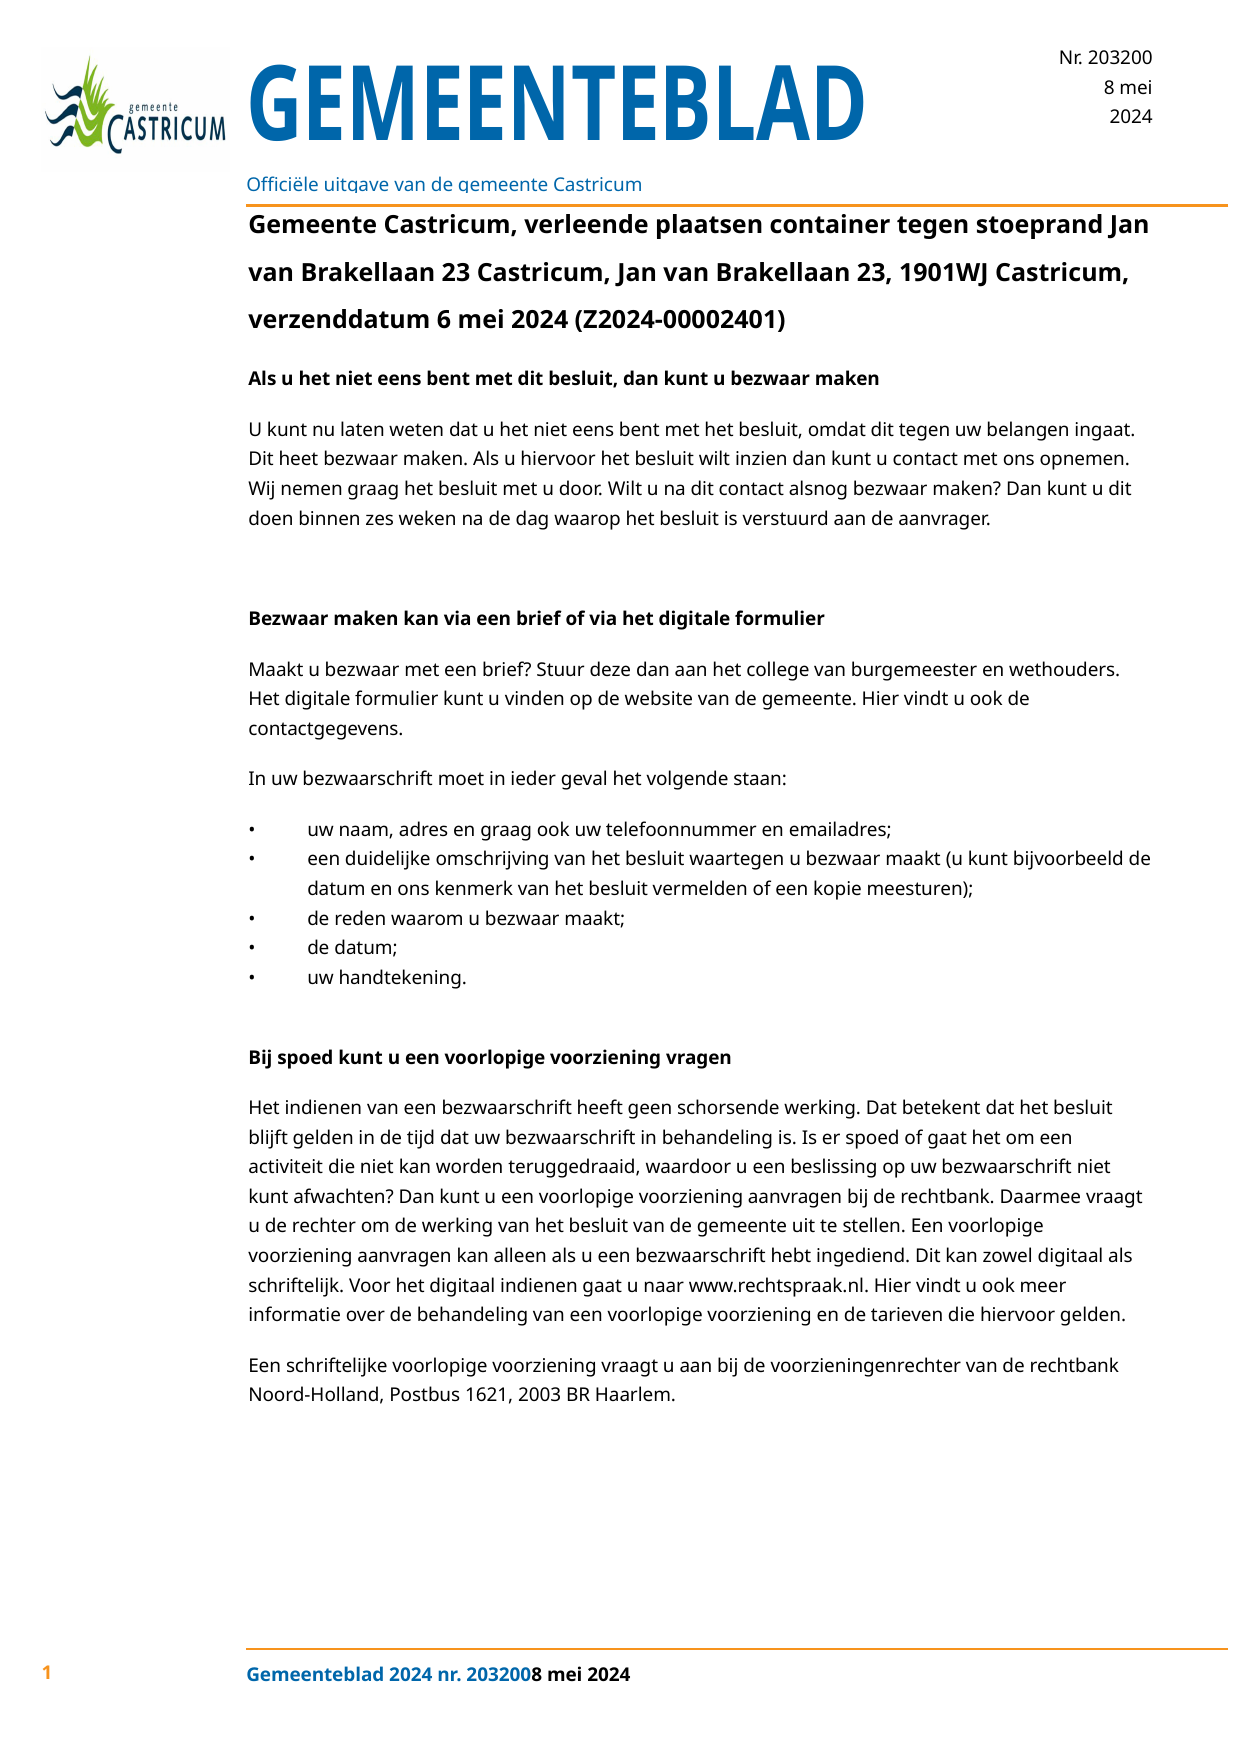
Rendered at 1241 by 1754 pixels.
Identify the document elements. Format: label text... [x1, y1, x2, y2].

text Bezwaar maken kan via een brief of via het digitale formulier [248, 606, 1152, 631]
list uw handtekening. [248, 964, 1152, 989]
text U kunt nu laten weten dat u het niet eens bent met het besluit, omdat dit tegen uw belangen ingaat. Dit heet bezwaar maken. Als u hiervoor het besluit wilt inzien dan kunt u contact met ons opnemen. Wij nemen graag het besluit met u door. Wilt u na dit contact alsnog bezwaar maken? Dan kunt u dit doen binnen zes weken na de dag waarop het besluit is verstuurd aan de aanvrager. [248, 416, 1152, 530]
list de datum; [248, 934, 1152, 960]
text Maakt u bezwaar met een brief? Stuur deze dan aan het college van burgemeester en wethouders. Het digitale formulier kunt u vinden op de website van de gemeente. Hier vindt u ook de contactgegevens. [248, 656, 1152, 741]
list uw naam, adres en graag ook uw telefoonnummer en emailadres; [248, 816, 1152, 842]
list een duidelijke omschrijving van het besluit waartegen u bezwaar maakt (u kunt bijvoorbeeld de datum en ons kenmerk van het besluit vermelden of een kopie meesturen); [248, 846, 1152, 901]
list de reden waarom u bezwaar maakt; [248, 905, 1152, 930]
text Een schriftelijke voorlopige voorziening vraagt u aan bij de voorzieningenrechter van de rechtbank Noord-Holland, Postbus 1621, 2003 BR Haarlem. [248, 1352, 1152, 1407]
text Gemeente Castricum, verleende plaatsen container tegen stoeprand Jan van Brakellaan 23 Castricum, Jan van Brakellaan 23, 1901WJ Castricum, verzenddatum 6 mei 2024 (Z2024-00002401) [248, 207, 1152, 336]
text In uw bezwaarschrift moet in ieder geval het volgende staan: [248, 766, 1152, 791]
text Als u het niet eens bent met dit besluit, dan kunt u bezwaar maken [248, 366, 1152, 391]
text Bij spoed kunt u een voorlopige voorziening vragen [248, 1044, 1152, 1069]
text Het indienen van een bezwaarschrift heeft geen schorsende werking. Dat betekent dat het besluit blijft gelden in de tijd dat uw bezwaarschrift in behandeling is. Is er spoed of gaat het om een activiteit die niet kan worden teruggedraaid, waardoor u een beslissing op uw bezwaarschrift niet kunt afwachten? Dan kunt u een voorlopige voorziening aanvragen bij de rechtbank. Daarmee vraagt u de rechter om de werking van het besluit van de gemeente uit te stellen. Een voorlopige voorziening aanvragen kan alleen als u een bezwaarschrift hebt ingediend. Dit kan zowel digitaal als schriftelijk. Voor het digitaal indienen gaat u naar www.rechtspraak.nl. Hier vindt u ook meer informatie over de behandeling van een voorlopige voorziening en de tarieven die hiervoor gelden. [248, 1094, 1152, 1327]
picture [41, 47, 231, 172]
